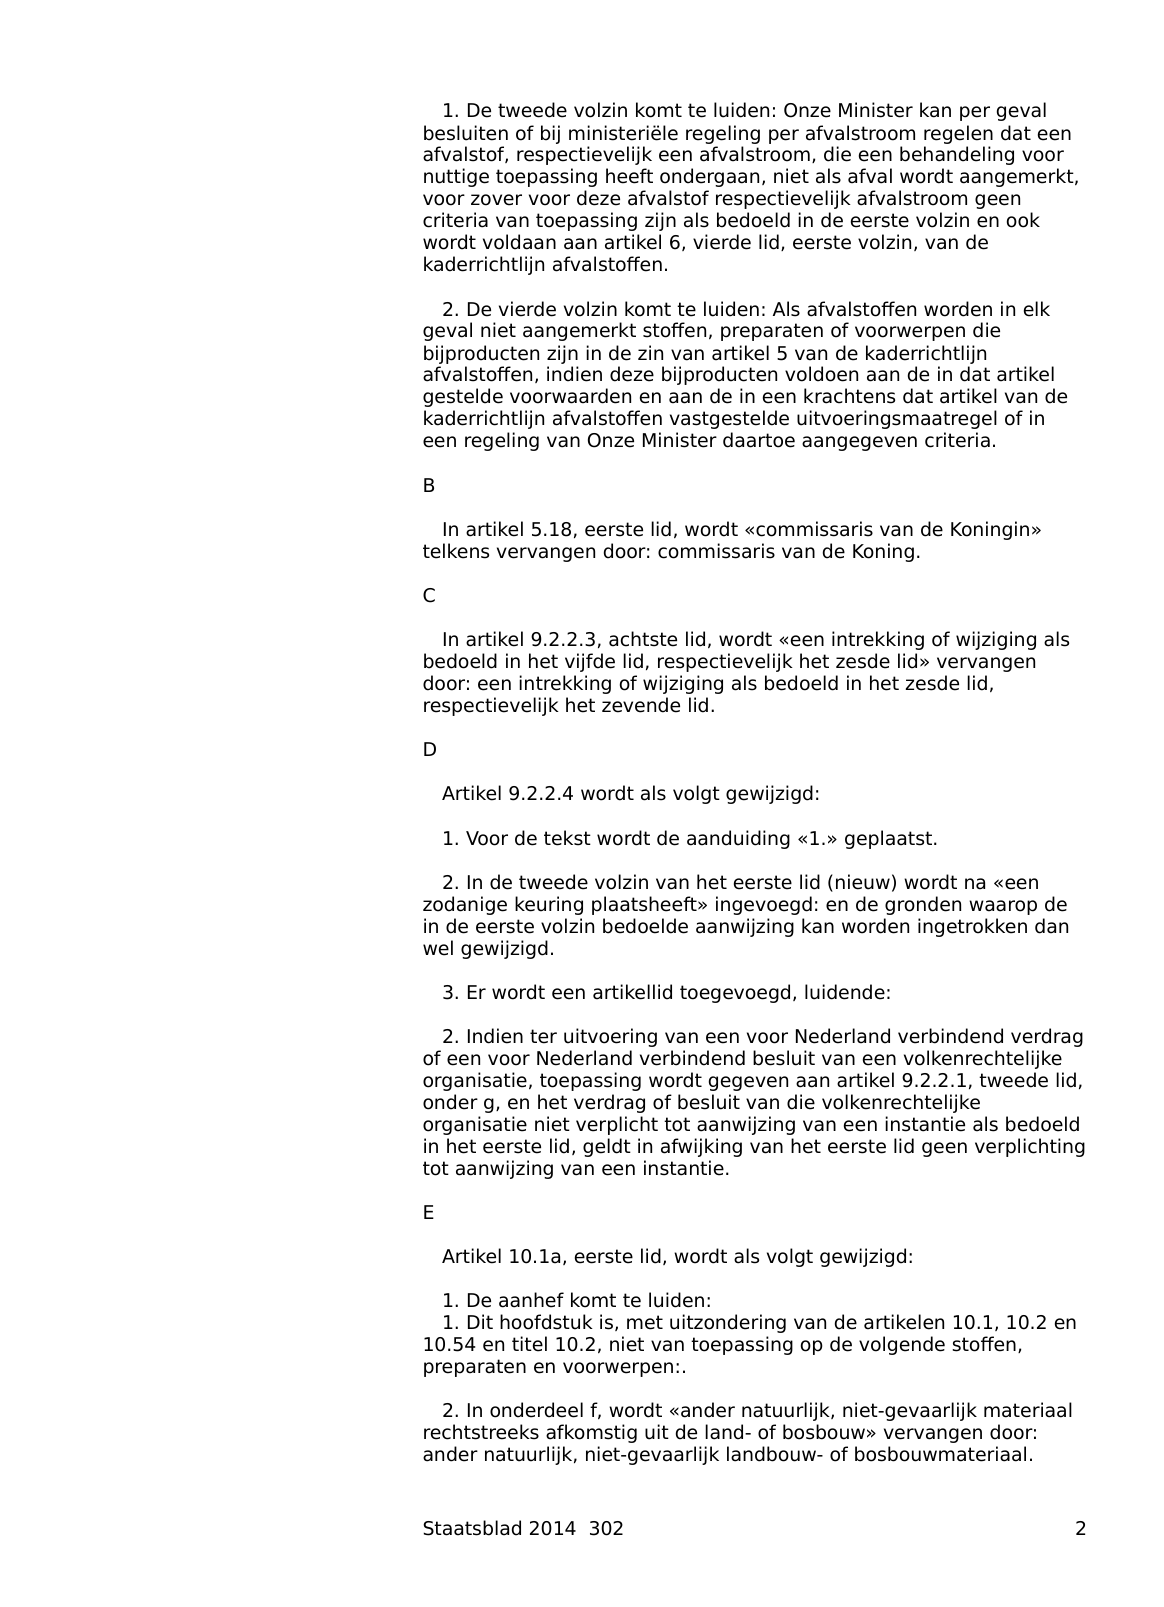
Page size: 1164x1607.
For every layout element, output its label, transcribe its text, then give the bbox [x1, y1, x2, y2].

text In artikel 5.18, eerste lid, wordt «commissaris van de Koningin» telkens vervangen door: commissaris van de Koning. [422, 519, 1087, 563]
text E [422, 1202, 1087, 1224]
text 2. Indien ter uitvoering van een voor Nederland verbindend verdrag of een voor Nederland verbindend besluit van een volkenrechtelijke organisatie, toepassing wordt gegeven aan artikel 9.2.2.1, tweede lid, onder g, en het verdrag of besluit van die volkenrechtelijke organisatie niet verplicht tot aanwijzing van een instantie als bedoeld in het eerste lid, geldt in afwijking van het eerste lid geen verplichting tot aanwijzing van een instantie. [422, 1026, 1087, 1180]
text Artikel 10.1a, eerste lid, wordt als volgt gewijzigd: [422, 1246, 1087, 1268]
text 1. De aanhef komt te luiden: [422, 1290, 1087, 1312]
text 1. Voor de tekst wordt de aanduiding «1.» geplaatst. [422, 827, 1087, 849]
text 2. In onderdeel f, wordt «ander natuurlijk, niet-gevaarlijk materiaal rechtstreeks afkomstig uit de land- of bosbouw» vervangen door: ander natuurlijk, niet-gevaarlijk landbouw- of bosbouwmateriaal. [422, 1400, 1087, 1466]
text 2. De vierde volzin komt te luiden: Als afvalstoffen worden in elk geval niet aangemerkt stoffen, preparaten of voorwerpen die bijproducten zijn in de zin van artikel 5 van de kaderrichtlijn afvalstoffen, indien deze bijproducten voldoen aan de in dat artikel gestelde voorwaarden en aan de in een krachtens dat artikel van de kaderrichtlijn afvalstoffen vastgestelde uitvoeringsmaatregel of in een regeling van Onze Minister daartoe aangegeven criteria. [422, 298, 1087, 452]
text Artikel 9.2.2.4 wordt als volgt gewijzigd: [422, 783, 1087, 805]
text B [422, 474, 1087, 496]
text 1. De tweede volzin komt te luiden: Onze Minister kan per geval besluiten of bij ministeriële regeling per afvalstroom regelen dat een afvalstof, respectievelijk een afvalstroom, die een behandeling voor nuttige toepassing heeft ondergaan, niet als afval wordt aangemerkt, voor zover voor deze afvalstof respectievelijk afvalstroom geen criteria van toepassing zijn als bedoeld in de eerste volzin en ook wordt voldaan aan artikel 6, vierde lid, eerste volzin, van de kaderrichtlijn afvalstoffen. [422, 100, 1087, 276]
text 2. In de tweede volzin van het eerste lid (nieuw) wordt na «een zodanige keuring plaatsheeft» ingevoegd: en de gronden waarop de in de eerste volzin bedoelde aanwijzing kan worden ingetrokken dan wel gewijzigd. [422, 872, 1087, 959]
text In artikel 9.2.2.3, achtste lid, wordt «een intrekking of wijziging als bedoeld in het vijfde lid, respectievelijk het zesde lid» vervangen door: een intrekking of wijziging als bedoeld in het zesde lid, respectievelijk het zevende lid. [422, 629, 1087, 717]
text 3. Er wordt een artikellid toegevoegd, luidende: [422, 982, 1087, 1004]
text D [422, 739, 1087, 761]
text C [422, 585, 1087, 607]
text 1. Dit hoofdstuk is, met uitzondering van de artikelen 10.1, 10.2 en 10.54 en titel 10.2, niet van toepassing op de volgende stoffen, preparaten en voorwerpen:. [422, 1312, 1087, 1378]
